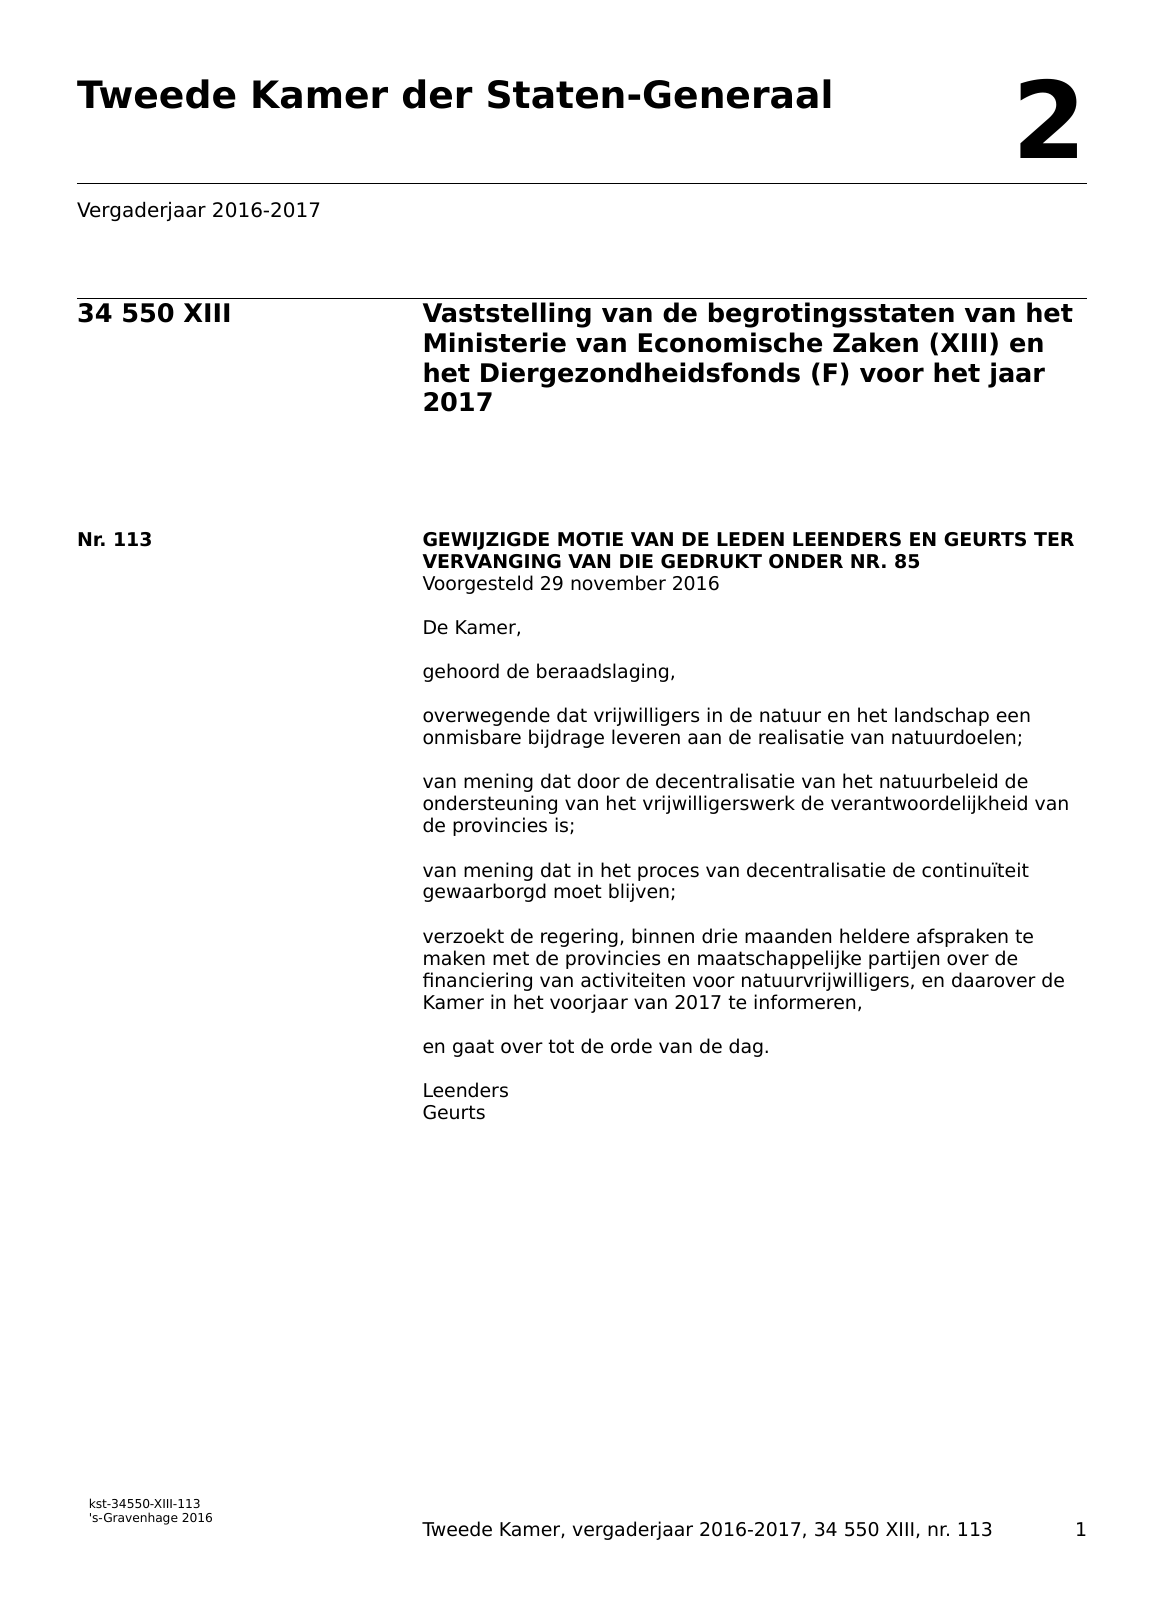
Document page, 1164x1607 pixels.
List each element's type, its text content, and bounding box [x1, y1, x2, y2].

text overwegende dat vrijwilligers in de natuur en het landschap een onmisbare bijdrage leveren aan de realisatie van natuurdoelen; [422, 705, 1087, 749]
text van mening dat in het proces van decentralisatie de continuïteit gewaarborgd moet blijven; [422, 859, 1087, 903]
text Geurts [422, 1102, 1087, 1124]
text 's-Gravenhage 2016 [88, 1511, 323, 1525]
text De Kamer, [422, 617, 1087, 639]
text en gaat over tot de orde van de dag. [422, 1036, 1087, 1058]
subtitle Nr. 113 GEWIJZIGDE MOTIE VAN DE LEDEN LEENDERS EN GEURTS TER VERVANGING VAN DIE GEDRUKT ONDER NR. 85 [77, 529, 1087, 573]
table_cell Vergaderjaar 2016-2017 [77, 184, 1087, 298]
text gehoord de beraadslaging, [422, 661, 1087, 683]
text Leenders [422, 1080, 1087, 1102]
text Voorgesteld 29 november 2016 [422, 573, 1087, 595]
text van mening dat door de decentralisatie van het natuurbeleid de ondersteuning van het vrijwilligerswerk de verantwoordelijkheid van de provincies is; [422, 771, 1087, 837]
text verzoekt de regering, binnen drie maanden heldere afspraken te maken met de provincies en maatschappelijke partijen over de financiering van activiteiten voor natuurvrijwilligers, en daarover de Kamer in het voorjaar van 2017 te informeren, [422, 926, 1087, 1013]
table_header Tweede Kamer der Staten-Generaal [77, 59, 886, 183]
subtitle 34 550 XIII Vaststelling van de begrotingsstaten van het Ministerie van Economische Zaken (XIII) en het Diergezondheidsfonds (F) voor het jaar 2017 [77, 299, 1087, 418]
text kst-34550-XIII-113 [88, 1497, 323, 1511]
table_header 2 [886, 59, 1087, 183]
